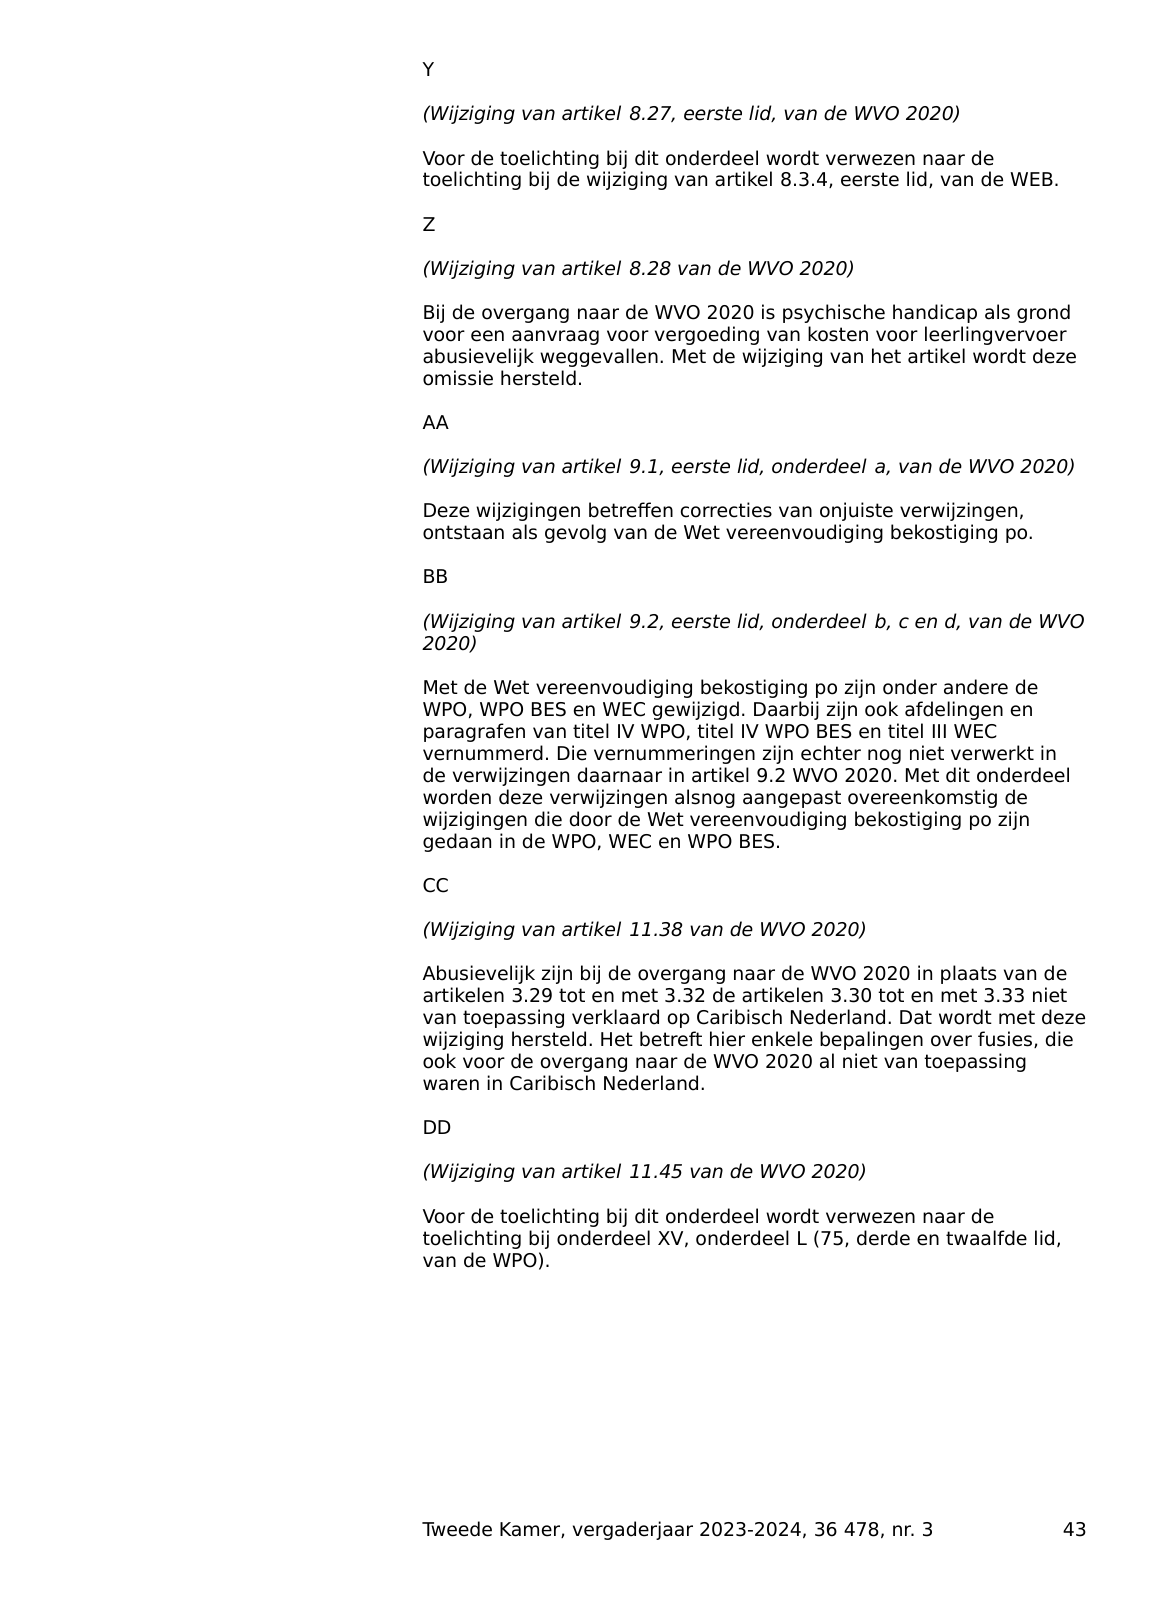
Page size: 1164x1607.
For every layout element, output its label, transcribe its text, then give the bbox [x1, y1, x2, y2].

text Voor de toelichting bij dit onderdeel wordt verwezen naar de toelichting bij onderdeel XV, onderdeel L (75, derde en twaalfde lid, van de WPO). [422, 1206, 1087, 1271]
subtitle Z [422, 213, 1087, 236]
text Deze wijzigingen betreffen correcties van onjuiste verwijzingen, ontstaan als gevolg van de Wet vereenvoudiging bekostiging po. [422, 500, 1087, 544]
subtitle (Wijziging van artikel 8.28 van de WVO 2020) [422, 258, 1087, 280]
subtitle DD [422, 1117, 1087, 1139]
text Voor de toelichting bij dit onderdeel wordt verwezen naar de toelichting bij de wijziging van artikel 8.3.4, eerste lid, van de WEB. [422, 147, 1087, 191]
subtitle BB [422, 566, 1087, 588]
subtitle (Wijziging van artikel 11.45 van de WVO 2020) [422, 1161, 1087, 1183]
subtitle (Wijziging van artikel 9.2, eerste lid, onderdeel b, c en d, van de WVO 2020) [422, 611, 1087, 654]
subtitle (Wijziging van artikel 11.38 van de WVO 2020) [422, 919, 1087, 941]
subtitle (Wijziging van artikel 9.1, eerste lid, onderdeel a, van de WVO 2020) [422, 456, 1087, 478]
subtitle CC [422, 875, 1087, 897]
subtitle Y [422, 59, 1087, 81]
subtitle AA [422, 412, 1087, 434]
subtitle (Wijziging van artikel 8.27, eerste lid, van de WVO 2020) [422, 103, 1087, 125]
text Abusievelijk zijn bij de overgang naar de WVO 2020 in plaats van de artikelen 3.29 tot en met 3.32 de artikelen 3.30 tot en met 3.33 niet van toepassing verklaard op Caribisch Nederland. Dat wordt met deze wijziging hersteld. Het betreft hier enkele bepalingen over fusies, die ook voor de overgang naar de WVO 2020 al niet van toepassing waren in Caribisch Nederland. [422, 963, 1087, 1095]
text Bij de overgang naar de WVO 2020 is psychische handicap als grond voor een aanvraag voor vergoeding van kosten voor leerlingvervoer abusievelijk weggevallen. Met de wijziging van het artikel wordt deze omissie hersteld. [422, 302, 1087, 390]
text Met de Wet vereenvoudiging bekostiging po zijn onder andere de WPO, WPO BES en WEC gewijzigd. Daarbij zijn ook afdelingen en paragrafen van titel IV WPO, titel IV WPO BES en titel III WEC vernummerd. Die vernummeringen zijn echter nog niet verwerkt in de verwijzingen daarnaar in artikel 9.2 WVO 2020. Met dit onderdeel worden deze verwijzingen alsnog aangepast overeenkomstig de wijzigingen die door de Wet vereenvoudiging bekostiging po zijn gedaan in de WPO, WEC en WPO BES. [422, 677, 1087, 853]
